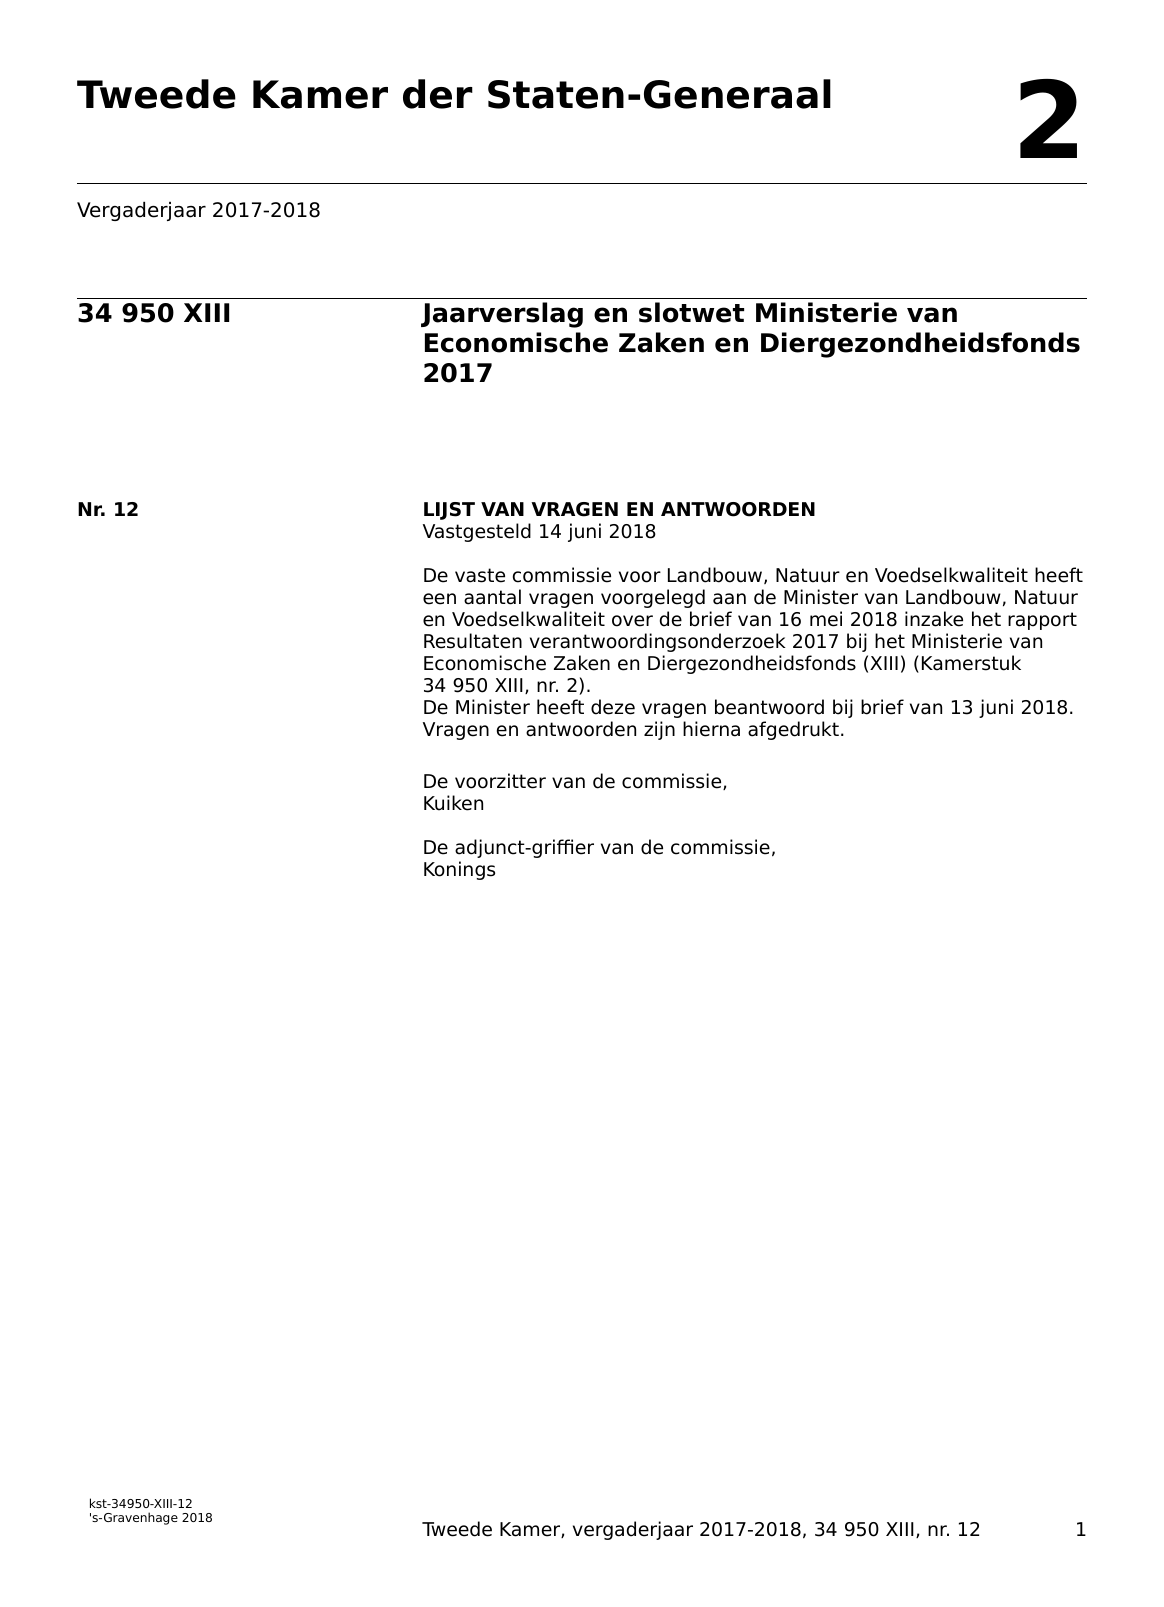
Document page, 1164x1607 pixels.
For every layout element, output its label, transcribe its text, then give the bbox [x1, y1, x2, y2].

text 's-Gravenhage 2018 [88, 1511, 323, 1525]
text De adjunct-griffier van de commissie, Konings [422, 837, 1087, 881]
subtitle Nr. 12 LIJST VAN VRAGEN EN ANTWOORDEN [77, 499, 1087, 521]
text De Minister heeft deze vragen beantwoord bij brief van 13 juni 2018. Vragen en antwoorden zijn hierna afgedrukt. [422, 697, 1087, 741]
table_cell Vergaderjaar 2017-2018 [77, 184, 1087, 298]
text De voorzitter van de commissie, Kuiken [422, 771, 1087, 815]
text kst-34950-XIII-12 [88, 1497, 323, 1511]
table_header 2 [886, 59, 1087, 183]
text Vastgesteld 14 juni 2018 [422, 521, 1087, 543]
text De vaste commissie voor Landbouw, Natuur en Voedselkwaliteit heeft een aantal vragen voorgelegd aan de Minister van Landbouw, Natuur en Voedselkwaliteit over de brief van 16 mei 2018 inzake het rapport Resultaten verantwoordingsonderzoek 2017 bij het Ministerie van Economische Zaken en Diergezondheidsfonds (XIII) (Kamerstuk 34 950 XIII, nr. 2). [422, 565, 1087, 697]
table_header Tweede Kamer der Staten-Generaal [77, 59, 886, 183]
subtitle 34 950 XIII Jaarverslag en slotwet Ministerie van Economische Zaken en Diergezondheidsfonds 2017 [77, 299, 1087, 388]
